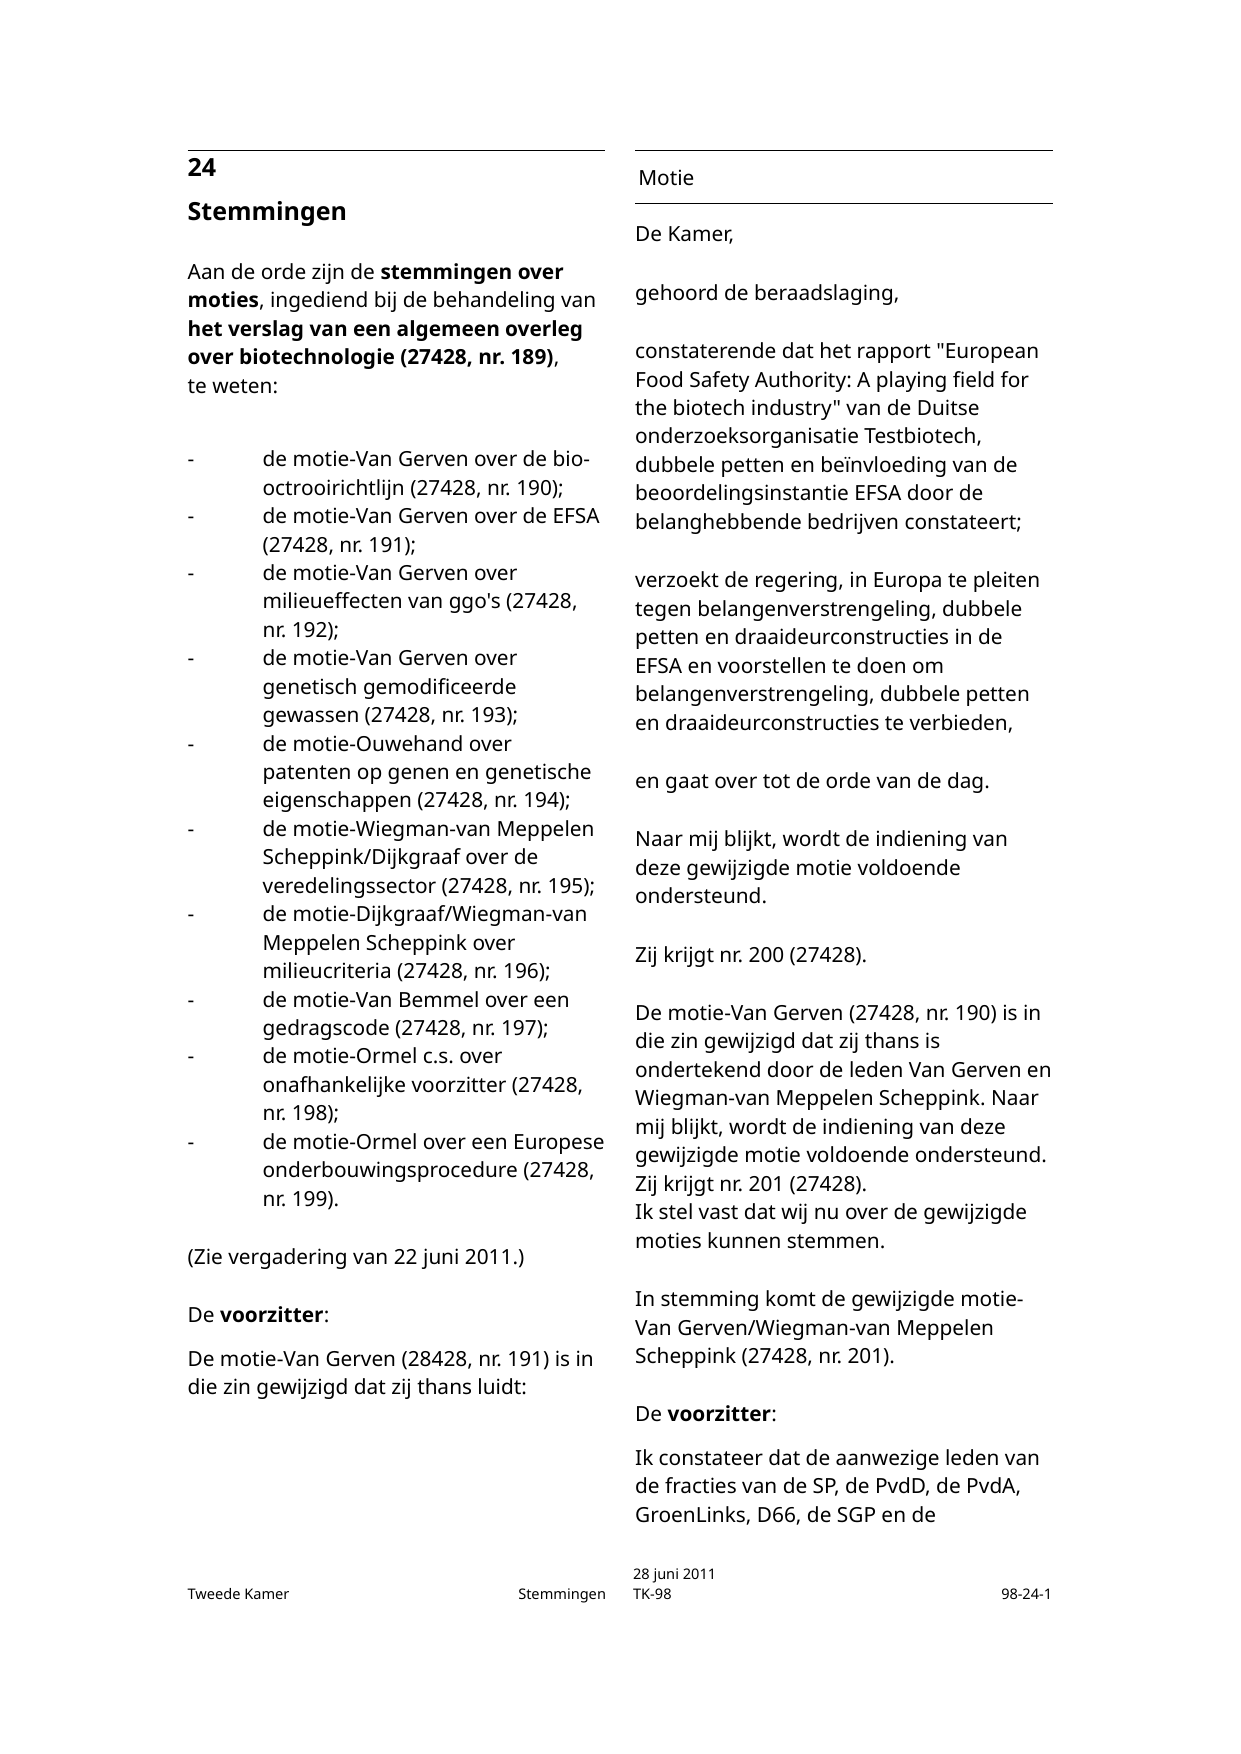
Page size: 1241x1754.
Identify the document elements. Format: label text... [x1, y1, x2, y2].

text gehoord de beraadslaging, [635, 278, 1053, 306]
list de motie-Van Gerven over de bio-octrooirichtlijn (27428, nr. 190); [187, 444, 605, 501]
text De motie-Van Gerven (28428, nr. 191) is in die zin gewijzigd dat zij thans luidt: [187, 1344, 605, 1401]
text Zij krijgt nr. 200 (27428). [635, 940, 1053, 968]
text verzoekt de regering, in Europa te pleiten tegen belangenverstrengeling, dubbele petten en draaideurconstructies in de EFSA en voorstellen te doen om belangenverstrengeling, dubbele petten en draaideurconstructies te verbieden, [635, 565, 1053, 736]
list de motie-Ormel c.s. over onafhankelijke voorzitter (27428, nr. 198); [187, 1042, 605, 1127]
list de motie-Ouwehand over patenten op genen en genetische eigenschappen (27428, nr. 194); [187, 729, 605, 814]
text constaterende dat het rapport "European Food Safety Authority: A playing field for the biotech industry" van de Duitse onderzoeksorganisatie Testbiotech, dubbele petten en beïnvloeding van de beoordelingsinstantie EFSA door de belanghebbende bedrijven constateert; [635, 336, 1053, 535]
text Ik constateer dat de aanwezige leden van de fracties van de SP, de PvdD, de PvdA, GroenLinks, D66, de SGP en de [635, 1443, 1053, 1528]
list de motie-Ormel over een Europese onderbouwingsprocedure (27428, nr. 199). [187, 1127, 605, 1212]
list de motie-Dijkgraaf/Wiegman-van Meppelen Scheppink over milieucriteria (27428, nr. 196); [187, 899, 605, 985]
subtitle Motie [635, 151, 1053, 203]
text en gaat over tot de orde van de dag. [635, 766, 1053, 794]
text (Zie vergadering van 22 juni 2011.) [187, 1242, 605, 1271]
text De Kamer, [635, 219, 1053, 248]
list de motie-Wiegman-van Meppelen Scheppink/Dijkgraaf over de veredelingssector (27428, nr. 195); [187, 814, 605, 899]
text Zij krijgt nr. 201 (27428). [635, 1169, 1053, 1197]
list de motie-Van Gerven over genetisch gemodificeerde gewassen (27428, nr. 193); [187, 643, 605, 729]
text De voorzitter: [187, 1301, 605, 1329]
text Aan de orde zijn de stemmingen over moties, ingediend bij de behandeling van het verslag van een algemeen overleg over biotechnologie (27428, nr. 189), [187, 257, 605, 371]
list de motie-Van Gerven over de EFSA (27428, nr. 191); [187, 501, 605, 558]
list de motie-Van Gerven over milieueffecten van ggo's (27428, nr. 192); [187, 558, 605, 643]
text Stemmingen [187, 193, 605, 227]
text De motie-Van Gerven (27428, nr. 190) is in die zin gewijzigd dat zij thans is ondertekend door de leden Van Gerven en Wiegman-van Meppelen Scheppink. Naar mij blijkt, wordt de indiening van deze gewijzigde motie voldoende ondersteund. [635, 998, 1053, 1169]
list de motie-Van Bemmel over een gedragscode (27428, nr. 197); [187, 985, 605, 1042]
text In stemming komt de gewijzigde motie-Van Gerven/Wiegman-van Meppelen Scheppink (27428, nr. 201). [635, 1284, 1053, 1369]
text Naar mij blijkt, wordt de indiening van deze gewijzigde motie voldoende ondersteund. [635, 824, 1053, 910]
text Ik stel vast dat wij nu over de gewijzigde moties kunnen stemmen. [635, 1197, 1053, 1254]
text De voorzitter: [635, 1399, 1053, 1428]
text te weten: [187, 371, 605, 399]
text 24 [187, 151, 605, 184]
